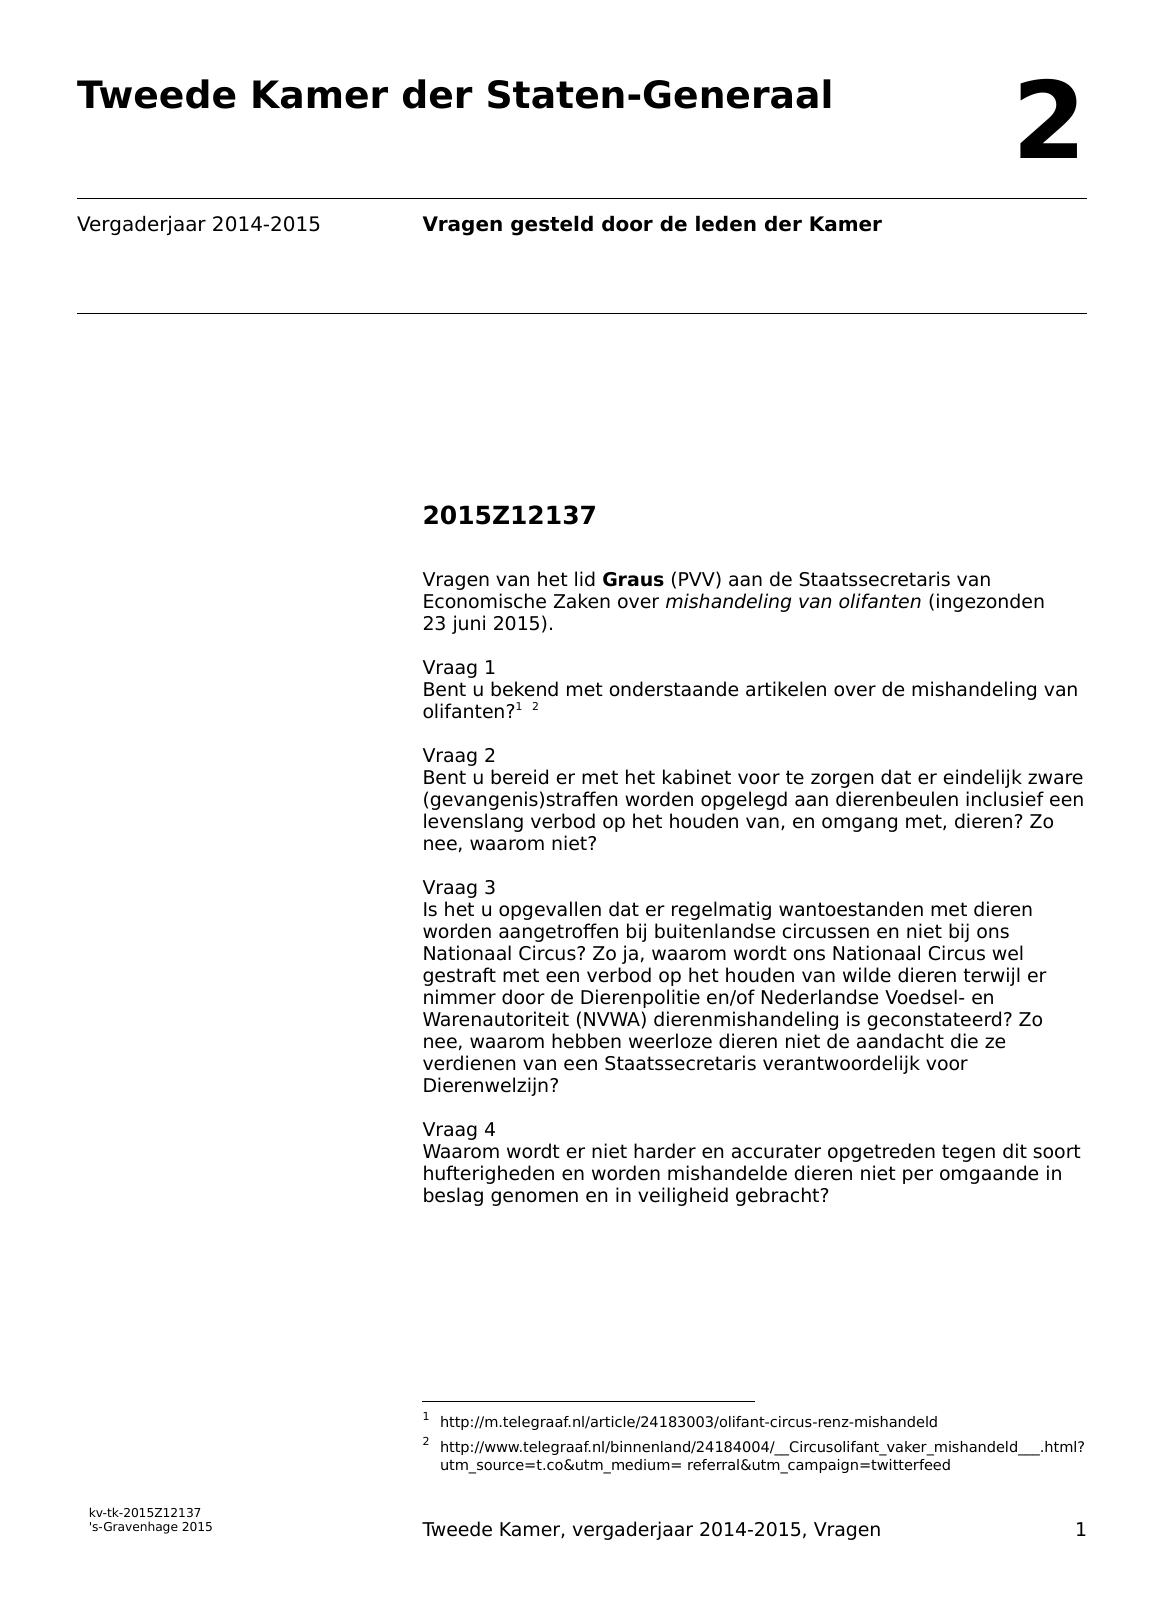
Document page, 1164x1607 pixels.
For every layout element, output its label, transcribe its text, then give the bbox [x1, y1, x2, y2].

text Vragen van het lid Graus (PVV) aan de Staatssecretaris van Economische Zaken over mishandeling van olifanten (ingezonden 23 juni 2015). [422, 569, 1087, 635]
text Is het u opgevallen dat er regelmatig wantoestanden met dieren worden aangetroffen bij buitenlandse circussen en niet bij ons Nationaal Circus? Zo ja, waarom wordt ons Nationaal Circus wel gestraft met een verbod op het houden van wilde dieren terwijl er nimmer door de Dierenpolitie en/of Nederlandse Voedsel- en Warenautoriteit (NVWA) dierenmishandeling is geconstateerd? Zo nee, waarom hebben weerloze dieren niet de aandacht die ze verdienen van een Staatssecretaris verantwoordelijk voor Dierenwelzijn? [422, 899, 1087, 1097]
table_cell Vragen gesteld door de leden der Kamer [422, 199, 1087, 313]
text kv-tk-2015Z12137 [88, 1506, 323, 1520]
text http://m.telegraaf.nl/article/24183003/olifant-circus-renz-mishandeld [422, 1410, 1087, 1432]
text Vraag 1 [422, 657, 1087, 679]
text Bent u bereid er met het kabinet voor te zorgen dat er eindelijk zware (gevangenis)straffen worden opgelegd aan dierenbeulen inclusief een levenslang verbod op het houden van, en omgang met, dieren? Zo nee, waarom niet? [422, 767, 1087, 855]
table_header Tweede Kamer der Staten-Generaal [77, 59, 886, 198]
table_cell Vergaderjaar 2014-2015 [77, 199, 422, 313]
text Waarom wordt er niet harder en accurater opgetreden tegen dit soort hufterigheden en worden mishandelde dieren niet per omgaande in beslag genomen en in veiligheid gebracht? [422, 1141, 1087, 1207]
text 2015Z12137 [422, 501, 1087, 531]
text Vraag 4 [422, 1119, 1087, 1141]
text Bent u bekend met onderstaande artikelen over de mishandeling van olifanten? [422, 679, 1087, 723]
table_header 2 [886, 59, 1087, 198]
text Vraag 2 [422, 745, 1087, 767]
text 's-Gravenhage 2015 [88, 1520, 323, 1534]
text http://www.telegraaf.nl/binnenland/24184004/__Circusolifant_vaker_mishandeld___.html?utm_source=t.co&utm_medium= referral&utm_campaign=twitterfeed [422, 1435, 1087, 1474]
text Vraag 3 [422, 877, 1087, 899]
